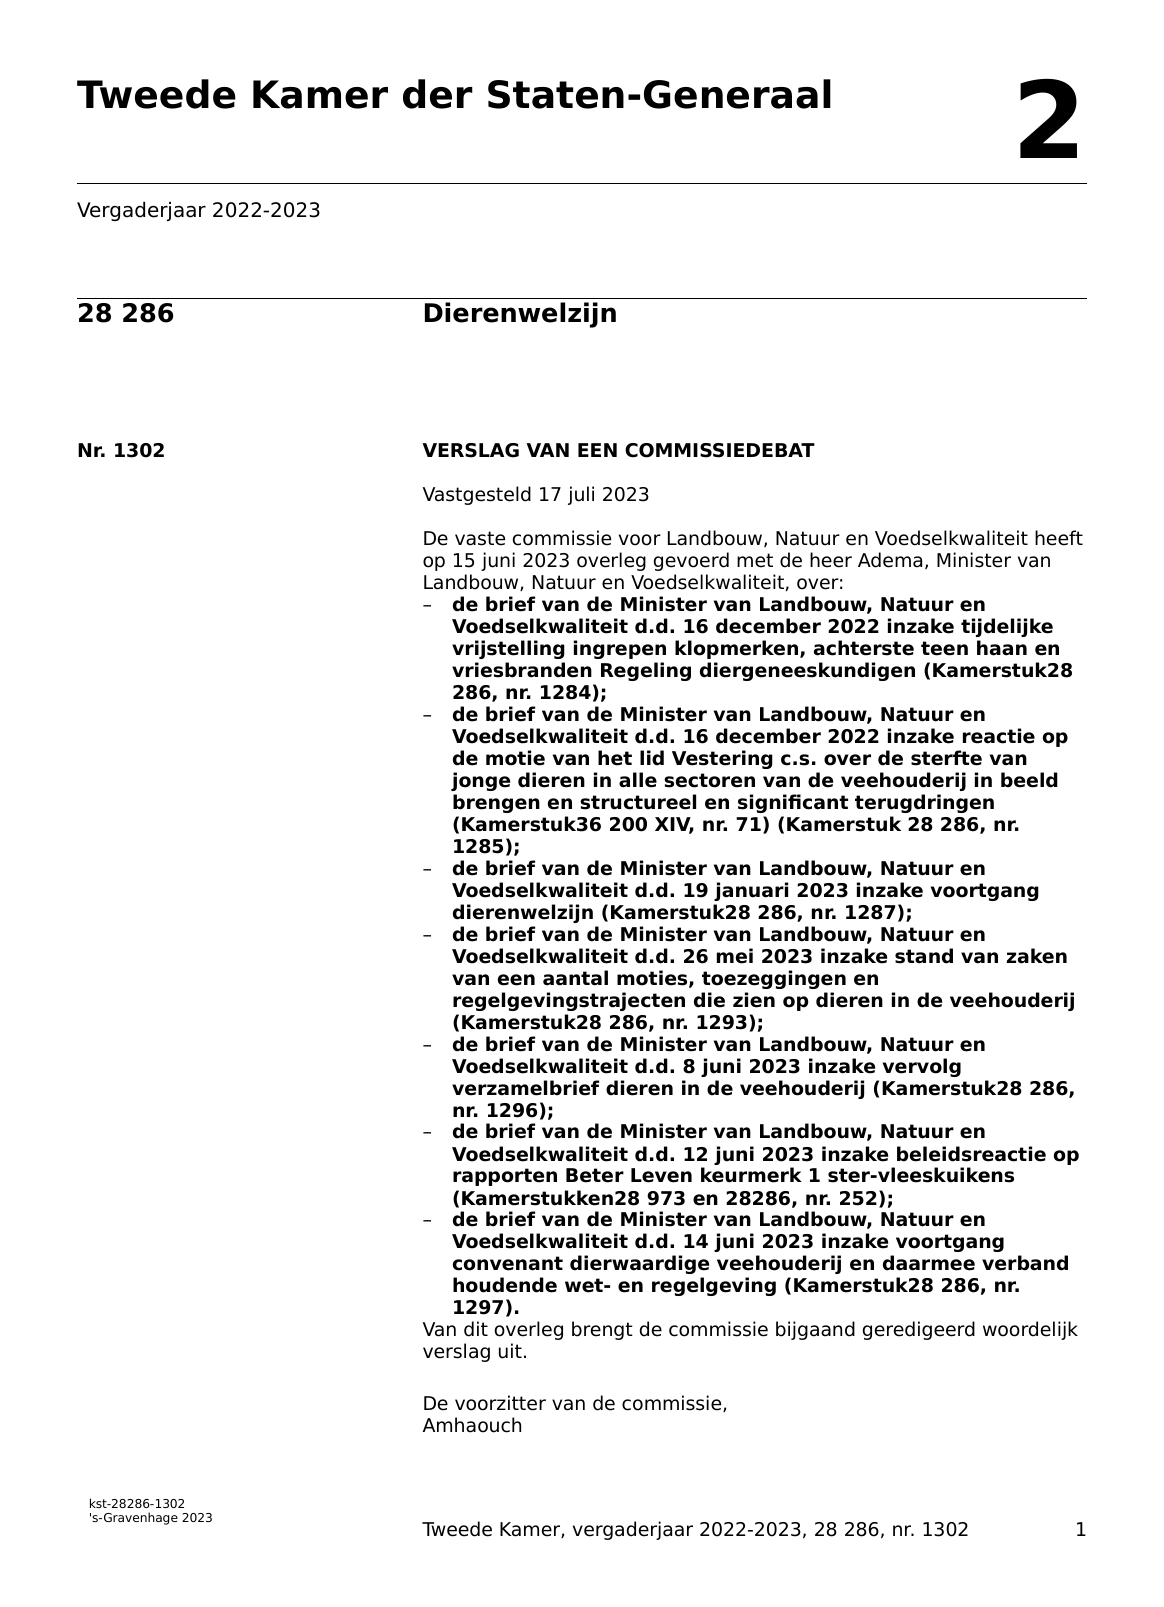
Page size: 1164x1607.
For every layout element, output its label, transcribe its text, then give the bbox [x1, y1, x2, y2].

text De voorzitter van de commissie, Amhaouch [422, 1393, 1087, 1437]
text kst-28286-1302 [88, 1497, 323, 1511]
subtitle 28 286 Dierenwelzijn [77, 299, 1087, 329]
text – de brief van de Minister van Landbouw, Natuur en Voedselkwaliteit d.d. 14 juni 2023 inzake voortgang convenant dierwaardige veehouderij en daarmee verband houdende wet- en regelgeving (Kamerstuk28 286, nr. 1297). [422, 1209, 1087, 1319]
text – de brief van de Minister van Landbouw, Natuur en Voedselkwaliteit d.d. 16 december 2022 inzake tijdelijke vrijstelling ingrepen klopmerken, achterste teen haan en vriesbranden Regeling diergeneeskundigen (Kamerstuk28 286, nr. 1284); [422, 594, 1087, 704]
text – de brief van de Minister van Landbouw, Natuur en Voedselkwaliteit d.d. 8 juni 2023 inzake vervolg verzamelbrief dieren in de veehouderij (Kamerstuk28 286, nr. 1296); [422, 1033, 1087, 1121]
text Van dit overleg brengt de commissie bijgaand geredigeerd woordelijk verslag uit. [422, 1319, 1087, 1363]
table_cell Vergaderjaar 2022-2023 [77, 184, 1087, 298]
table_header Tweede Kamer der Staten-Generaal [77, 59, 886, 183]
text 's-Gravenhage 2023 [88, 1511, 323, 1525]
text – de brief van de Minister van Landbouw, Natuur en Voedselkwaliteit d.d. 16 december 2022 inzake reactie op de motie van het lid Vestering c.s. over de sterfte van jonge dieren in alle sectoren van de veehouderij in beeld brengen en structureel en significant terugdringen (Kamerstuk36 200 XIV, nr. 71) (Kamerstuk 28 286, nr. 1285); [422, 704, 1087, 858]
text De vaste commissie voor Landbouw, Natuur en Voedselkwaliteit heeft op 15 juni 2023 overleg gevoerd met de heer Adema, Minister van Landbouw, Natuur en Voedselkwaliteit, over: [422, 528, 1087, 594]
text – de brief van de Minister van Landbouw, Natuur en Voedselkwaliteit d.d. 12 juni 2023 inzake beleidsreactie op rapporten Beter Leven keurmerk 1 ster-vleeskuikens (Kamerstukken28 973 en 28286, nr. 252); [422, 1121, 1087, 1209]
text – de brief van de Minister van Landbouw, Natuur en Voedselkwaliteit d.d. 26 mei 2023 inzake stand van zaken van een aantal moties, toezeggingen en regelgevingstrajecten die zien op dieren in de veehouderij (Kamerstuk28 286, nr. 1293); [422, 924, 1087, 1033]
text – de brief van de Minister van Landbouw, Natuur en Voedselkwaliteit d.d. 19 januari 2023 inzake voortgang dierenwelzijn (Kamerstuk28 286, nr. 1287); [422, 858, 1087, 924]
subtitle Nr. 1302 VERSLAG VAN EEN COMMISSIEDEBAT [77, 440, 1087, 462]
text Vastgesteld 17 juli 2023 [422, 484, 1087, 506]
table_header 2 [886, 59, 1087, 183]
